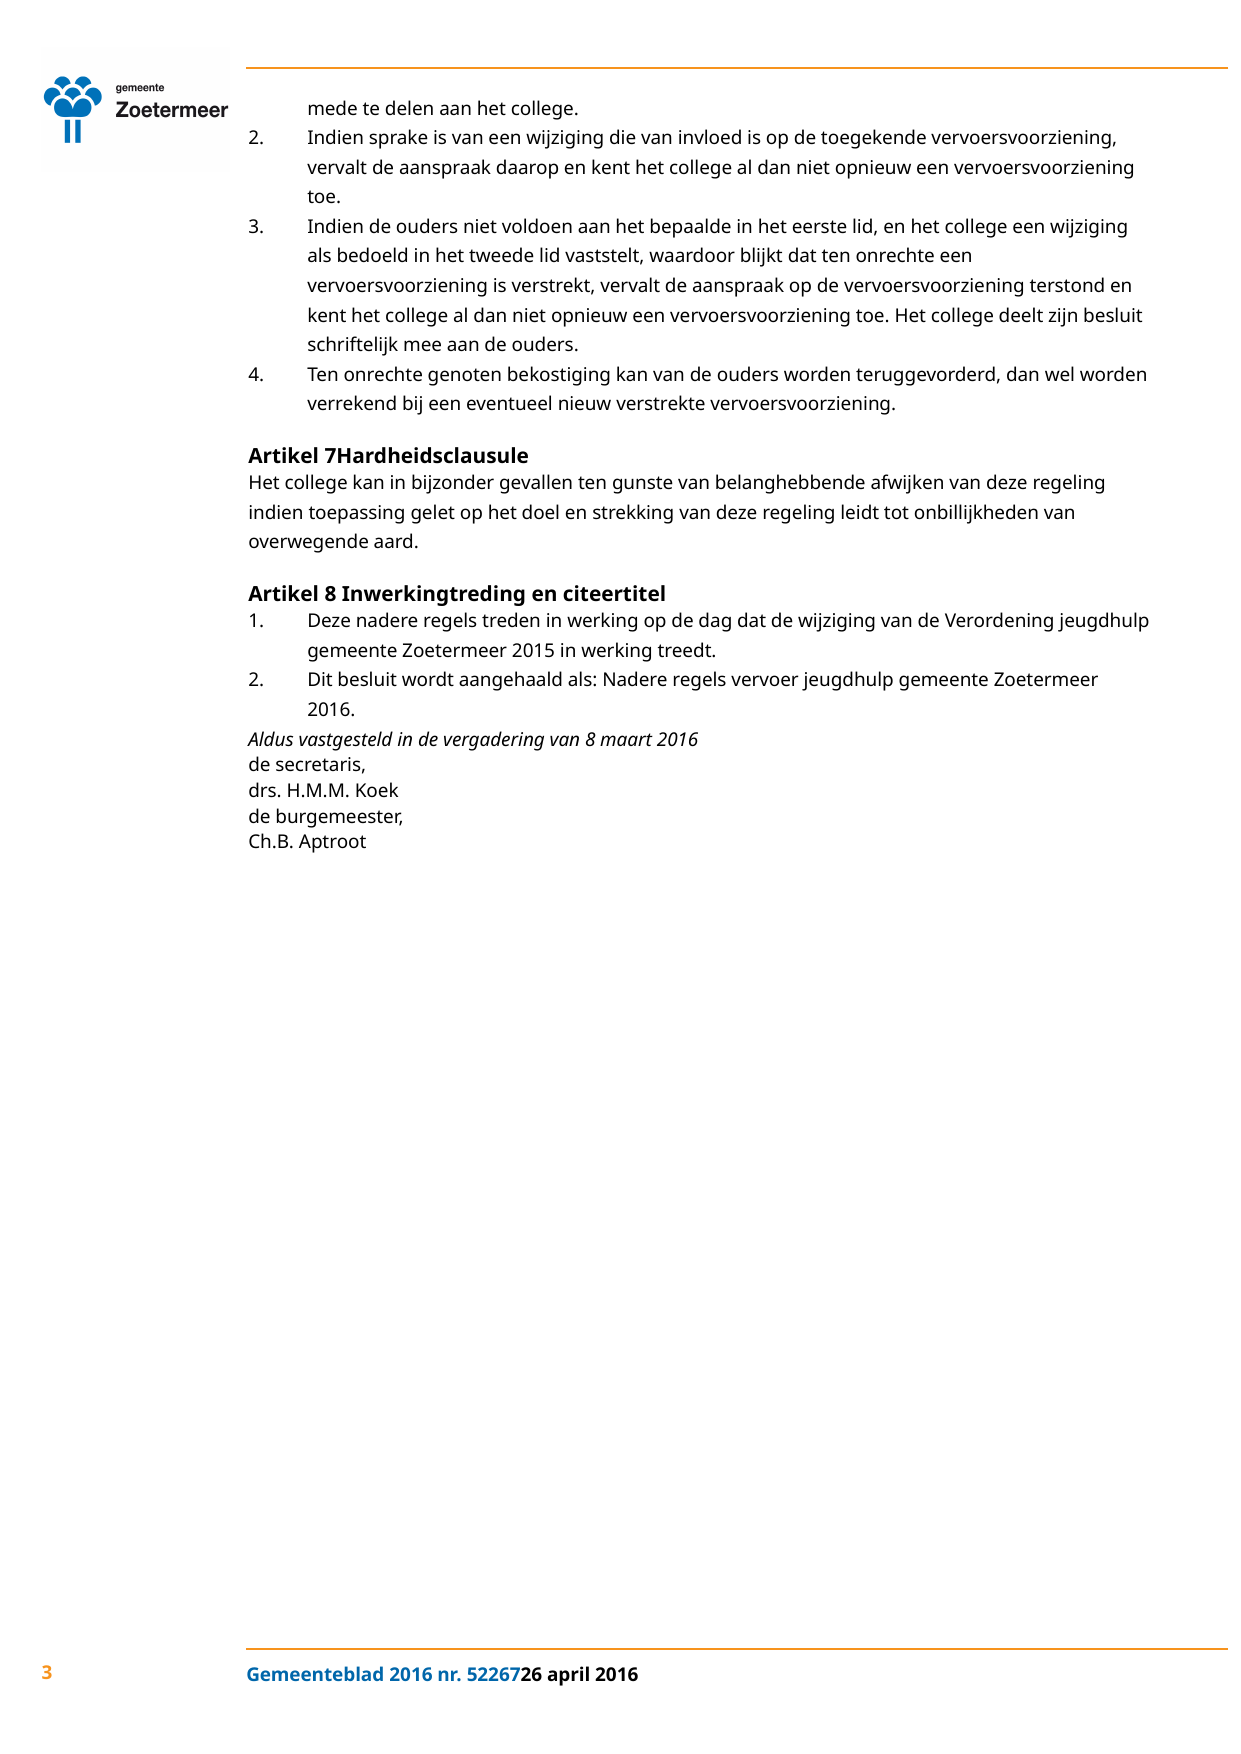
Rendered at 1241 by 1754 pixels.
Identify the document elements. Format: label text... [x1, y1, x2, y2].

list Deze nadere regels treden in werking op de dag dat de wijziging van de Verordening jeugdhulp gemeente Zoetermeer 2015 in werking treedt. [248, 607, 1152, 663]
list Ten onrechte genoten bekostiging kan van de ouders worden teruggevorderd, dan wel worden verrekend bij een eventueel nieuw verstrekte vervoersvoorziening. [248, 361, 1152, 416]
list Dit besluit wordt aangehaald als: Nadere regels vervoer jeugdhulp gemeente Zoetermeer 2016. [248, 667, 1152, 722]
text de burgemeester, [248, 803, 1152, 829]
text drs. H.M.M. Koek [248, 777, 1152, 803]
picture [41, 47, 231, 172]
text Aldus vastgesteld in de vergadering van 8 maart 2016 [248, 726, 1152, 752]
list Indien sprake is van een wijziging die van invloed is op de toegekende vervoersvoorziening, vervalt de aanspraak daarop en kent het college al dan niet opnieuw een vervoersvoorziening toe. [248, 124, 1152, 209]
text Artikel 7Hardheidsclausule [248, 441, 1152, 469]
text Ch.B. Aptroot [248, 829, 1152, 854]
text Artikel 8 Inwerkingtreding en citeertitel [248, 579, 1152, 607]
text Het college kan in bijzonder gevallen ten gunste van belanghebbende afwijken van deze regeling indien toepassing gelet op het doel en strekking van deze regeling leidt tot onbillijkheden van overwegende aard. [248, 469, 1152, 554]
list mede te delen aan het college. [248, 95, 1152, 121]
list Indien de ouders niet voldoen aan het bepaalde in het eerste lid, en het college een wijziging als bedoeld in het tweede lid vaststelt, waardoor blijkt dat ten onrechte een vervoersvoorziening is verstrekt, vervalt de aanspraak op de vervoersvoorziening terstond en kent het college al dan niet opnieuw een vervoersvoorziening toe. Het college deelt zijn besluit schriftelijk mee aan de ouders. [248, 213, 1152, 357]
text de secretaris, [248, 752, 1152, 777]
